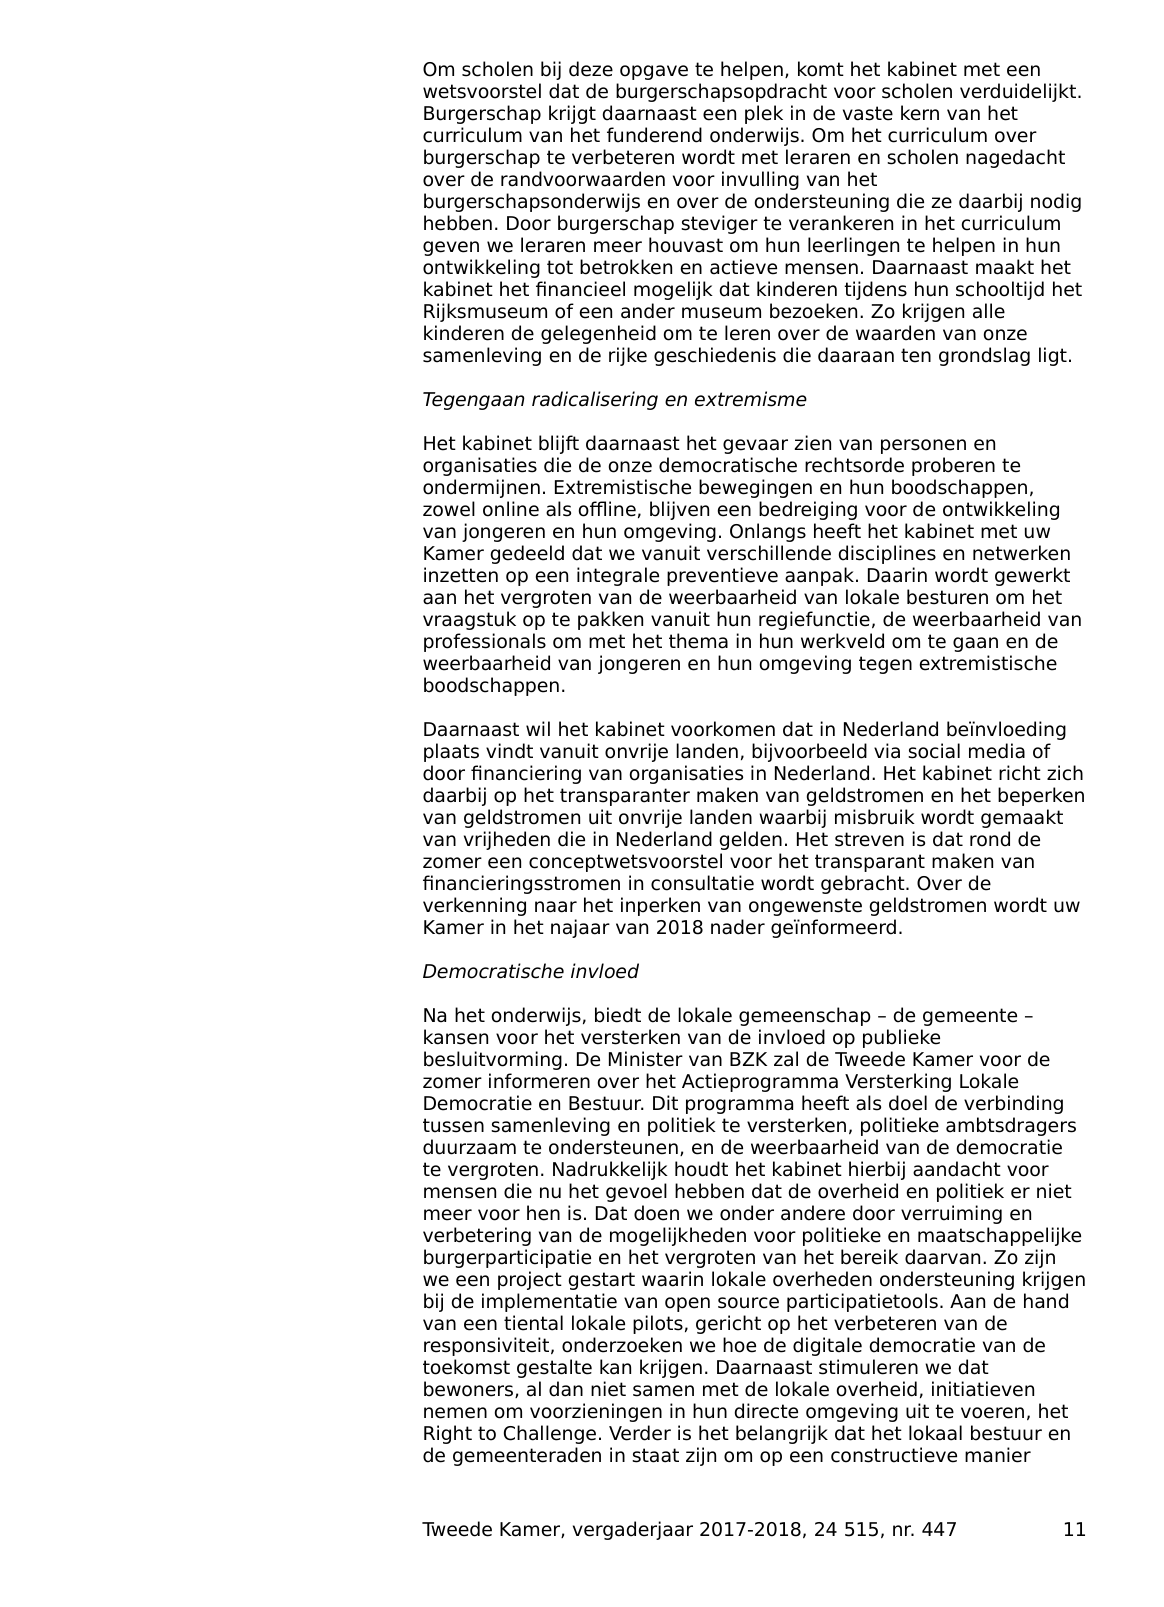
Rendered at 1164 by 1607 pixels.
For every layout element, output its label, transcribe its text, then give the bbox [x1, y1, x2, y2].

text Na het onderwijs, biedt de lokale gemeenschap – de gemeente – kansen voor het versterken van de invloed op publieke besluitvorming. De Minister van BZK zal de Tweede Kamer voor de zomer informeren over het Actieprogramma Versterking Lokale Democratie en Bestuur. Dit programma heeft als doel de verbinding tussen samenleving en politiek te versterken, politieke ambtsdragers duurzaam te ondersteunen, en de weerbaarheid van de democratie te vergroten. Nadrukkelijk houdt het kabinet hierbij aandacht voor mensen die nu het gevoel hebben dat de overheid en politiek er niet meer voor hen is. Dat doen we onder andere door verruiming en verbetering van de mogelijkheden voor politieke en maatschappelijke burgerparticipatie en het vergroten van het bereik daarvan. Zo zijn we een project gestart waarin lokale overheden ondersteuning krijgen bij de implementatie van open source participatietools. Aan de hand van een tiental lokale pilots, gericht op het verbeteren van de responsiviteit, onderzoeken we hoe de digitale democratie van de toekomst gestalte kan krijgen. Daarnaast stimuleren we dat bewoners, al dan niet samen met de lokale overheid, initiatieven nemen om voorzieningen in hun directe omgeving uit te voeren, het Right to Challenge. Verder is het belangrijk dat het lokaal bestuur en de gemeenteraden in staat zijn om op een constructieve manier [422, 1005, 1087, 1467]
text Om scholen bij deze opgave te helpen, komt het kabinet met een wetsvoorstel dat de burgerschapsopdracht voor scholen verduidelijkt. Burgerschap krijgt daarnaast een plek in de vaste kern van het curriculum van het funderend onderwijs. Om het curriculum over burgerschap te verbeteren wordt met leraren en scholen nagedacht over de randvoorwaarden voor invulling van het burgerschapsonderwijs en over de ondersteuning die ze daarbij nodig hebben. Door burgerschap steviger te verankeren in het curriculum geven we leraren meer houvast om hun leerlingen te helpen in hun ontwikkeling tot betrokken en actieve mensen. Daarnaast maakt het kabinet het financieel mogelijk dat kinderen tijdens hun schooltijd het Rijksmuseum of een ander museum bezoeken. Zo krijgen alle kinderen de gelegenheid om te leren over de waarden van onze samenleving en de rijke geschiedenis die daaraan ten grondslag ligt. [422, 59, 1087, 367]
subtitle Tegengaan radicalisering en extremisme [422, 389, 1087, 411]
text Daarnaast wil het kabinet voorkomen dat in Nederland beïnvloeding plaats vindt vanuit onvrije landen, bijvoorbeeld via social media of door financiering van organisaties in Nederland. Het kabinet richt zich daarbij op het transparanter maken van geldstromen en het beperken van geldstromen uit onvrije landen waarbij misbruik wordt gemaakt van vrijheden die in Nederland gelden. Het streven is dat rond de zomer een conceptwetsvoorstel voor het transparant maken van financieringsstromen in consultatie wordt gebracht. Over de verkenning naar het inperken van ongewenste geldstromen wordt uw Kamer in het najaar van 2018 nader geïnformeerd. [422, 719, 1087, 939]
text Het kabinet blijft daarnaast het gevaar zien van personen en organisaties die de onze democratische rechtsorde proberen te ondermijnen. Extremistische bewegingen en hun boodschappen, zowel online als offline, blijven een bedreiging voor de ontwikkeling van jongeren en hun omgeving. Onlangs heeft het kabinet met uw Kamer gedeeld dat we vanuit verschillende disciplines en netwerken inzetten op een integrale preventieve aanpak. Daarin wordt gewerkt aan het vergroten van de weerbaarheid van lokale besturen om het vraagstuk op te pakken vanuit hun regiefunctie, de weerbaarheid van professionals om met het thema in hun werkveld om te gaan en de weerbaarheid van jongeren en hun omgeving tegen extremistische boodschappen. [422, 433, 1087, 697]
subtitle Democratische invloed [422, 961, 1087, 983]
